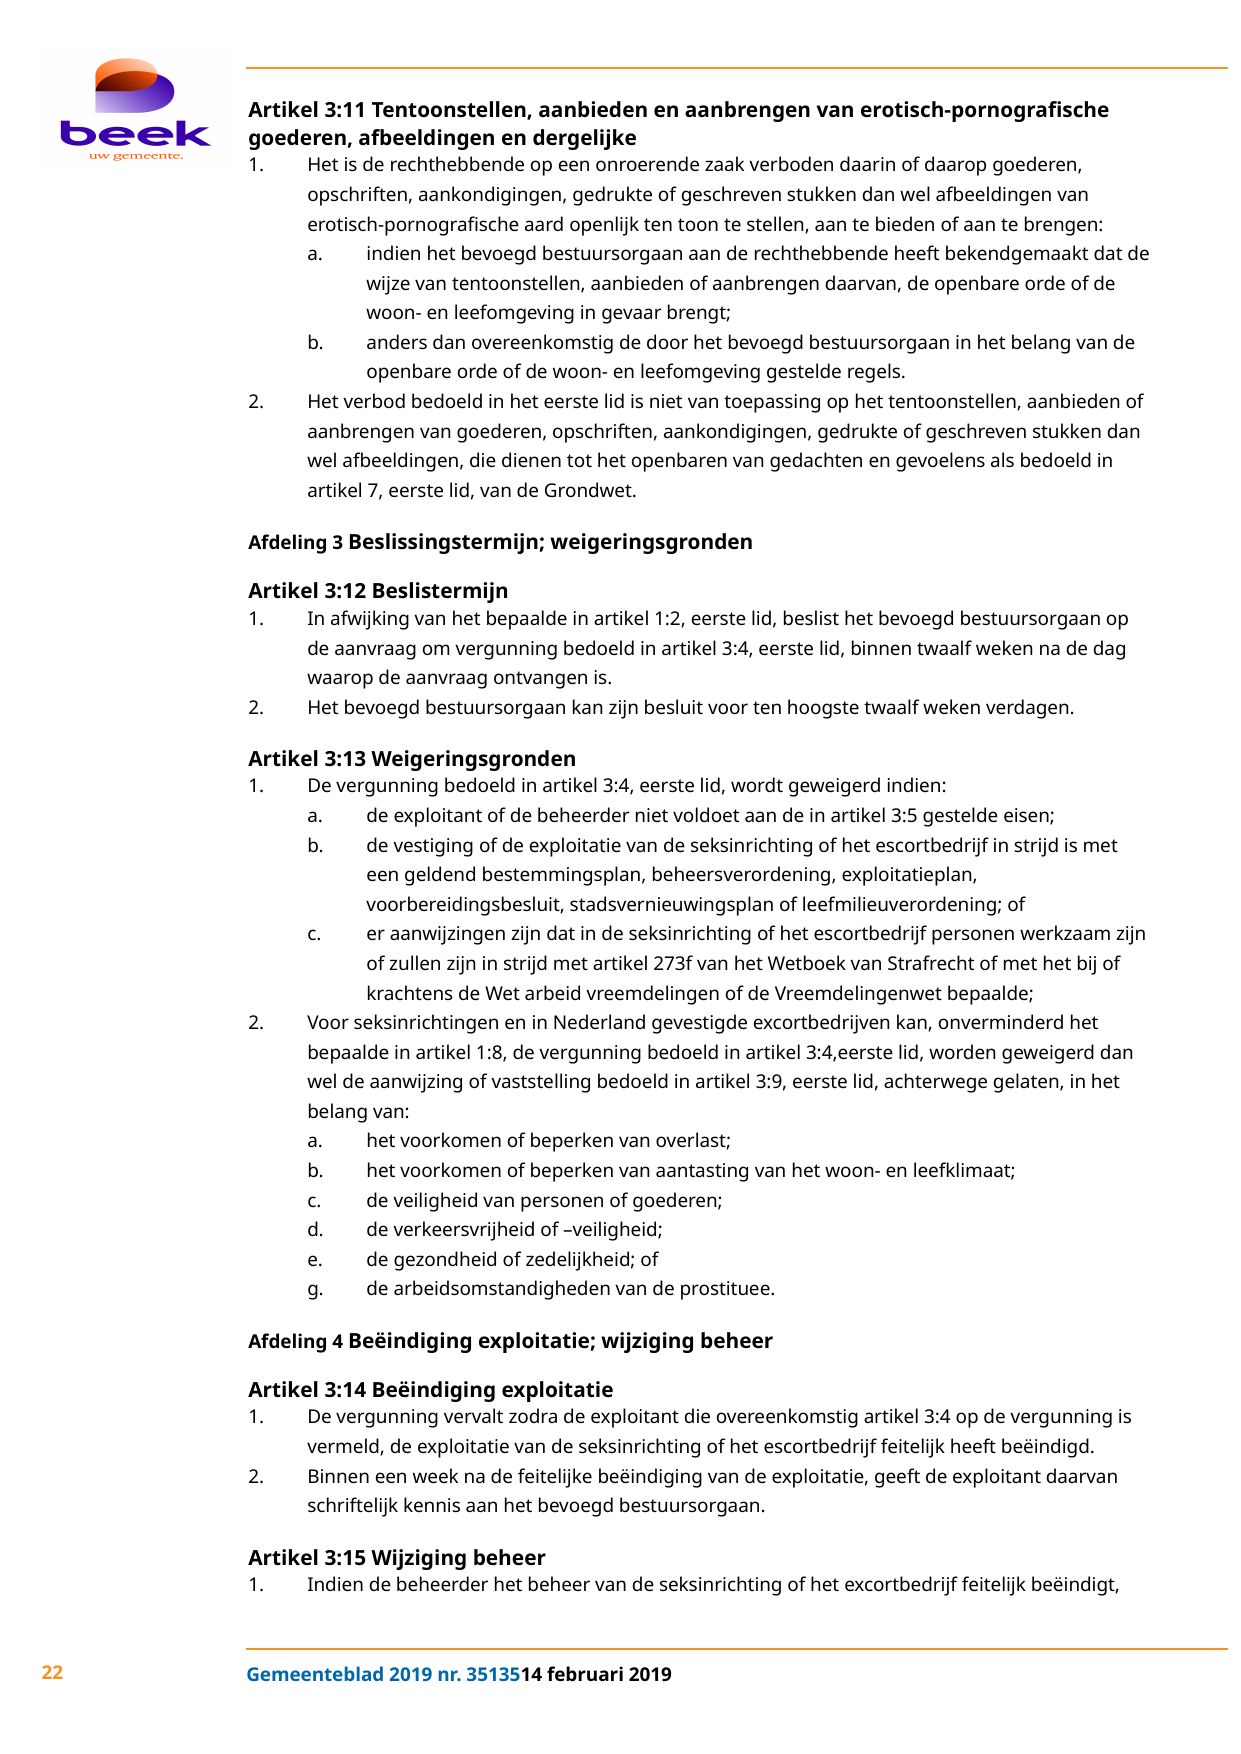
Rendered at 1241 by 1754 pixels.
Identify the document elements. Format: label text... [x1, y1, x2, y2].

list De vergunning bedoeld in artikel 3:4, eerste lid, wordt geweigerd indien: [248, 773, 1152, 798]
list de veiligheid van personen of goederen; [307, 1187, 1152, 1213]
picture [41, 47, 231, 172]
list de verkeersvrijheid of –veiligheid; [307, 1216, 1152, 1242]
list Het bevoegd bestuursorgaan kan zijn besluit voor ten hoogste twaalf weken verdagen. [248, 694, 1152, 719]
list anders dan overeenkomstig de door het bevoegd bestuursorgaan in het belang van de openbare orde of de woon- en leefomgeving gestelde regels. [307, 329, 1152, 384]
text Artikel 3:11 Tentoonstellen, aanbieden en aanbrengen van erotisch-pornografische goederen, afbeeldingen en dergelijke [248, 95, 1152, 152]
text Afdeling 3 Beslissingstermijn; weigeringsgronden [248, 527, 1152, 556]
list de gezondheid of zedelijkheid; of [307, 1246, 1152, 1272]
list Indien de beheerder het beheer van de seksinrichting of het excortbedrijf feitelijk beëindigt, [248, 1571, 1152, 1597]
text Artikel 3:13 Weigeringsgronden [248, 744, 1152, 773]
text Artikel 3:14 Beëindiging exploitatie [248, 1375, 1152, 1404]
list de arbeidsomstandigheden van de prostituee. [307, 1276, 1152, 1301]
list In afwijking van het bepaalde in artikel 1:2, eerste lid, beslist het bevoegd bestuursorgaan op de aanvraag om vergunning bedoeld in artikel 3:4, eerste lid, binnen twaalf weken na de dag waarop de aanvraag ontvangen is. [248, 605, 1152, 690]
list de exploitant of de beheerder niet voldoet aan de in artikel 3:5 gestelde eisen; [307, 802, 1152, 828]
text Artikel 3:15 Wijziging beheer [248, 1543, 1152, 1571]
list Het is de rechthebbende op een onroerende zaak verboden daarin of daarop goederen, opschriften, aankondigingen, gedrukte of geschreven stukken dan wel afbeeldingen van erotisch-pornografische aard openlijk ten toon te stellen, aan te bieden of aan te brengen: [248, 152, 1152, 237]
text Afdeling 4 Beëindiging exploitatie; wijziging beheer [248, 1326, 1152, 1354]
text Artikel 3:12 Beslistermijn [248, 577, 1152, 605]
list er aanwijzingen zijn dat in de seksinrichting of het escortbedrijf personen werkzaam zijn of zullen zijn in strijd met artikel 273f van het Wetboek van Strafrecht of met het bij of krachtens de Wet arbeid vreemdelingen of de Vreemdelingenwet bepaalde; [307, 921, 1152, 1006]
list het voorkomen of beperken van overlast; [307, 1128, 1152, 1153]
list indien het bevoegd bestuursorgaan aan de rechthebbende heeft bekendgemaakt dat de wijze van tentoonstellen, aanbieden of aanbrengen daarvan, de openbare orde of de woon- en leefomgeving in gevaar brengt; [307, 240, 1152, 325]
list De vergunning vervalt zodra de exploitant die overeenkomstig artikel 3:4 op de vergunning is vermeld, de exploitatie van de seksinrichting of het escortbedrijf feitelijk heeft beëindigd. [248, 1404, 1152, 1459]
list het voorkomen of beperken van aantasting van het woon- en leefklimaat; [307, 1157, 1152, 1183]
list Voor seksinrichtingen en in Nederland gevestigde excortbedrijven kan, onverminderd het bepaalde in artikel 1:8, de vergunning bedoeld in artikel 3:4,eerste lid, worden geweigerd dan wel de aanwijzing of vaststelling bedoeld in artikel 3:9, eerste lid, achterwege gelaten, in het belang van: [248, 1009, 1152, 1124]
list Binnen een week na de feitelijke beëindiging van de exploitatie, geeft de exploitant daarvan schriftelijk kennis aan het bevoegd bestuursorgaan. [248, 1463, 1152, 1518]
list de vestiging of de exploitatie van de seksinrichting of het escortbedrijf in strijd is met een geldend bestemmingsplan, beheersverordening, exploitatieplan, voorbereidingsbesluit, stadsvernieuwingsplan of leefmilieuverordening; of [307, 832, 1152, 917]
list Het verbod bedoeld in het eerste lid is niet van toepassing op het tentoonstellen, aanbieden of aanbrengen van goederen, opschriften, aankondigingen, gedrukte of geschreven stukken dan wel afbeeldingen, die dienen tot het openbaren van gedachten en gevoelens als bedoeld in artikel 7, eerste lid, van de Grondwet. [248, 388, 1152, 503]
